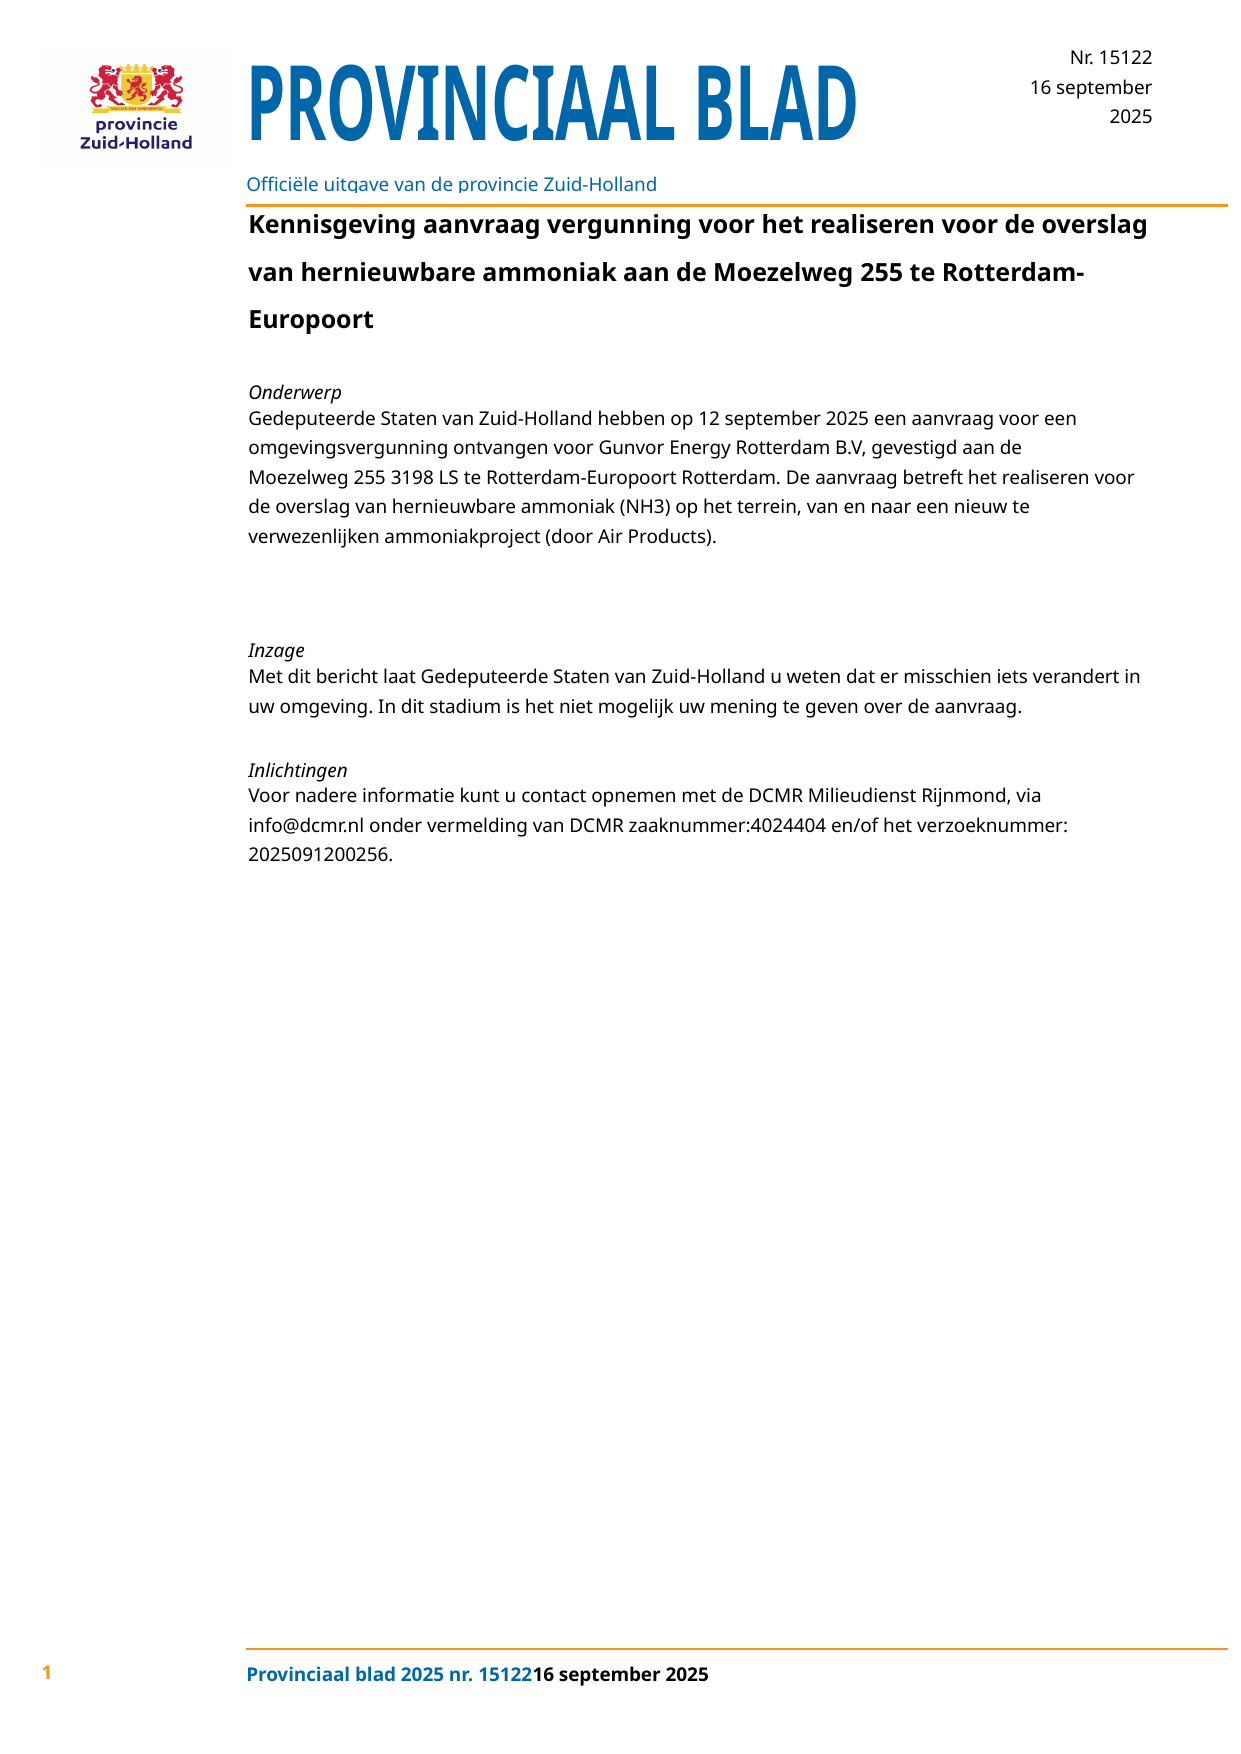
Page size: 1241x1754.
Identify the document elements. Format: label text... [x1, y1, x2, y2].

text Met dit bericht laat Gedeputeerde Staten van Zuid-Holland u weten dat er misschien iets verandert in uw omgeving. In dit stadium is het niet mogelijk uw mening te geven over de aanvraag. [248, 663, 1152, 718]
picture [41, 47, 231, 172]
text Gedeputeerde Staten van Zuid-Holland hebben op 12 september 2025 een aanvraag voor een omgevingsvergunning ontvangen voor Gunvor Energy Rotterdam B.V, gevestigd aan de Moezelweg 255 3198 LS te Rotterdam-Europoort Rotterdam. De aanvraag betreft het realiseren voor de overslag van hernieuwbare ammoniak (NH3) op het terrein, van en naar een nieuw te verwezenlijken ammoniakproject (door Air Products). [248, 405, 1152, 549]
text Inzage [248, 637, 1152, 663]
text Kennisgeving aanvraag vergunning voor het realiseren voor de overslag van hernieuwbare ammoniak aan de Moezelweg 255 te Rotterdam-Europoort [248, 207, 1152, 336]
text Voor nadere informatie kunt u contact opnemen met de DCMR Milieudienst Rijnmond, via info@dcmr.nl onder vermelding van DCMR zaaknummer:4024404 en/of het verzoeknummer: 2025091200256. [248, 782, 1152, 867]
text Inlichtingen [248, 757, 1152, 782]
text Onderwerp [248, 379, 1152, 405]
